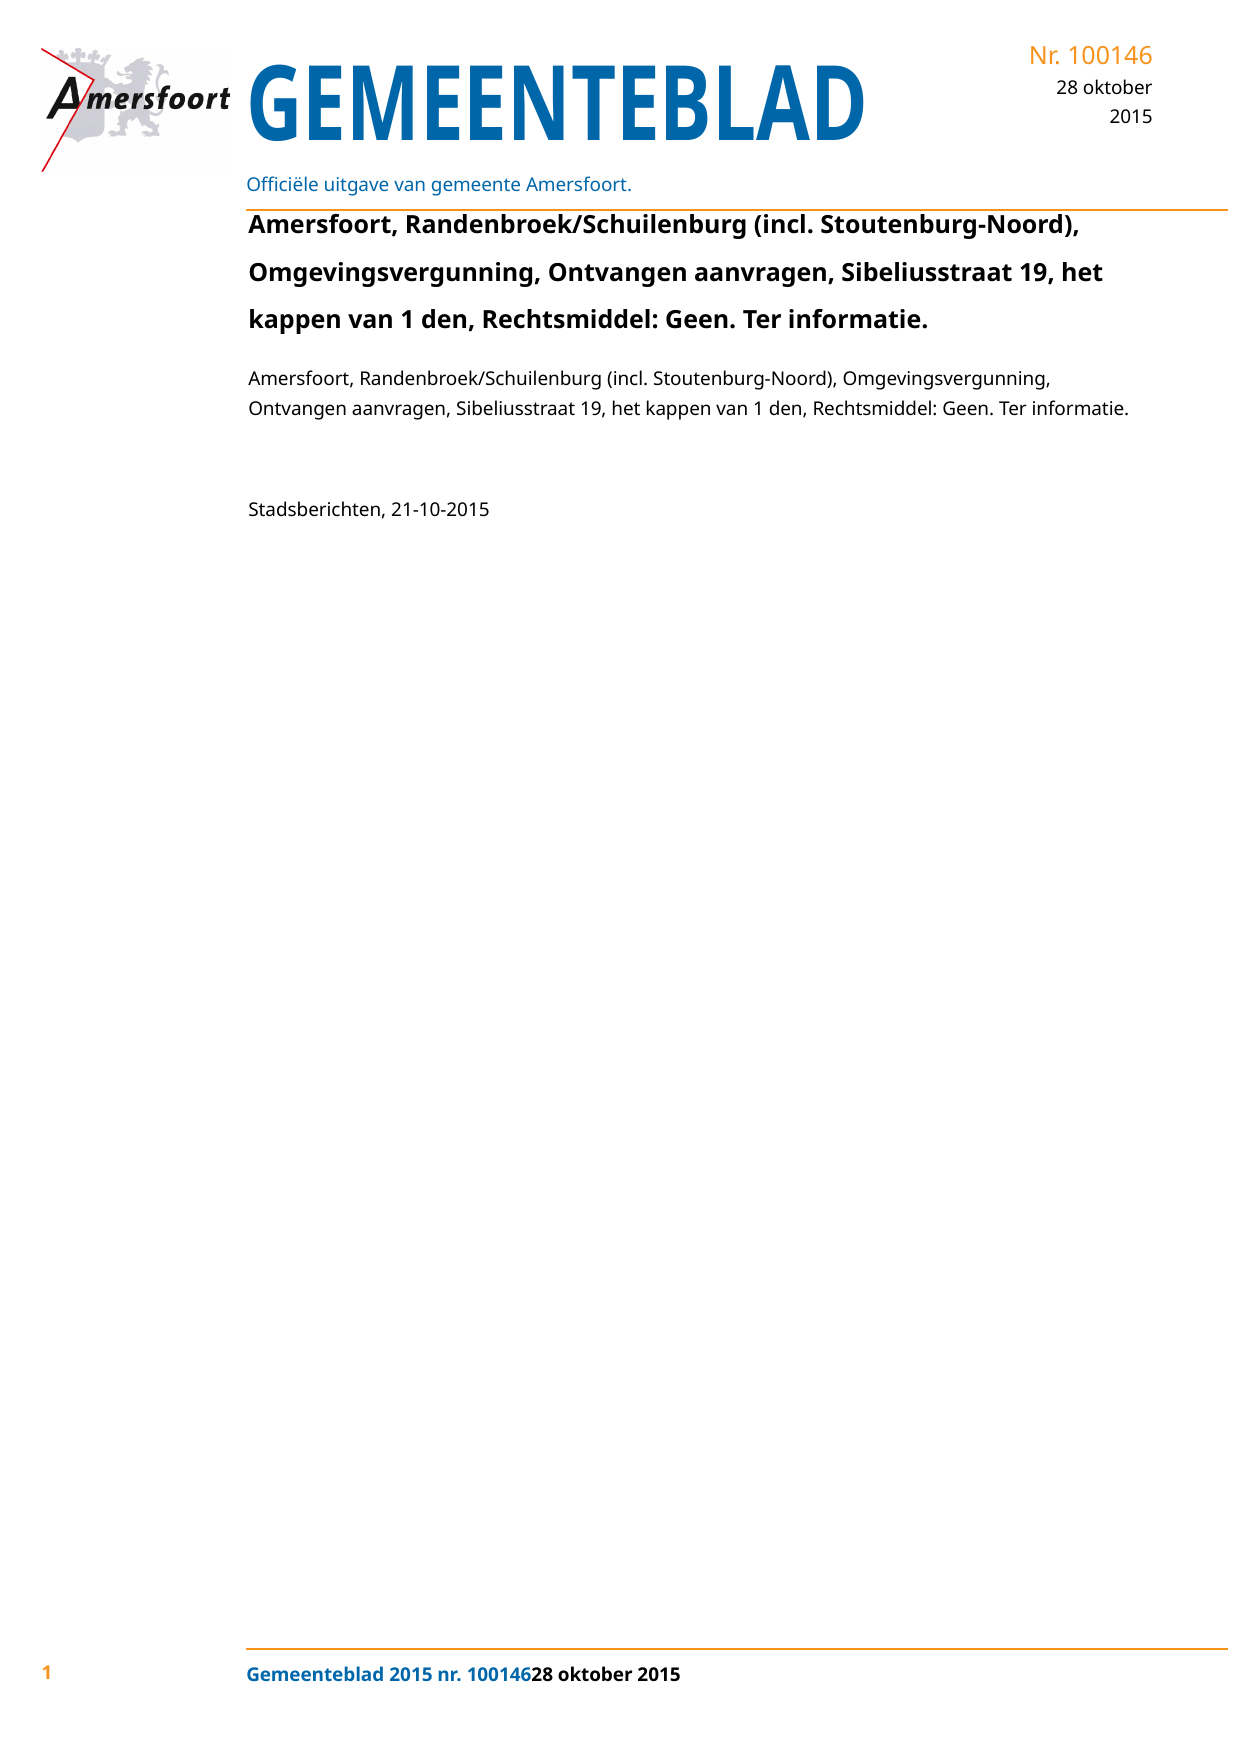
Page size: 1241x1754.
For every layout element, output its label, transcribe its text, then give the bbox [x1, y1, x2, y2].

text Stadsberichten, 21-10-2015 [248, 496, 1152, 522]
text Amersfoort, Randenbroek/Schuilenburg (incl. Stoutenburg-Noord), Omgevingsvergunning, Ontvangen aanvragen, Sibeliusstraat 19, het kappen van 1 den, Rechtsmiddel: Geen. Ter informatie. [248, 366, 1152, 421]
picture [41, 47, 231, 172]
text Amersfoort, Randenbroek/Schuilenburg (incl. Stoutenburg-Noord), Omgevingsvergunning, Ontvangen aanvragen, Sibeliusstraat 19, het kappen van 1 den, Rechtsmiddel: Geen. Ter informatie. [248, 211, 1152, 336]
